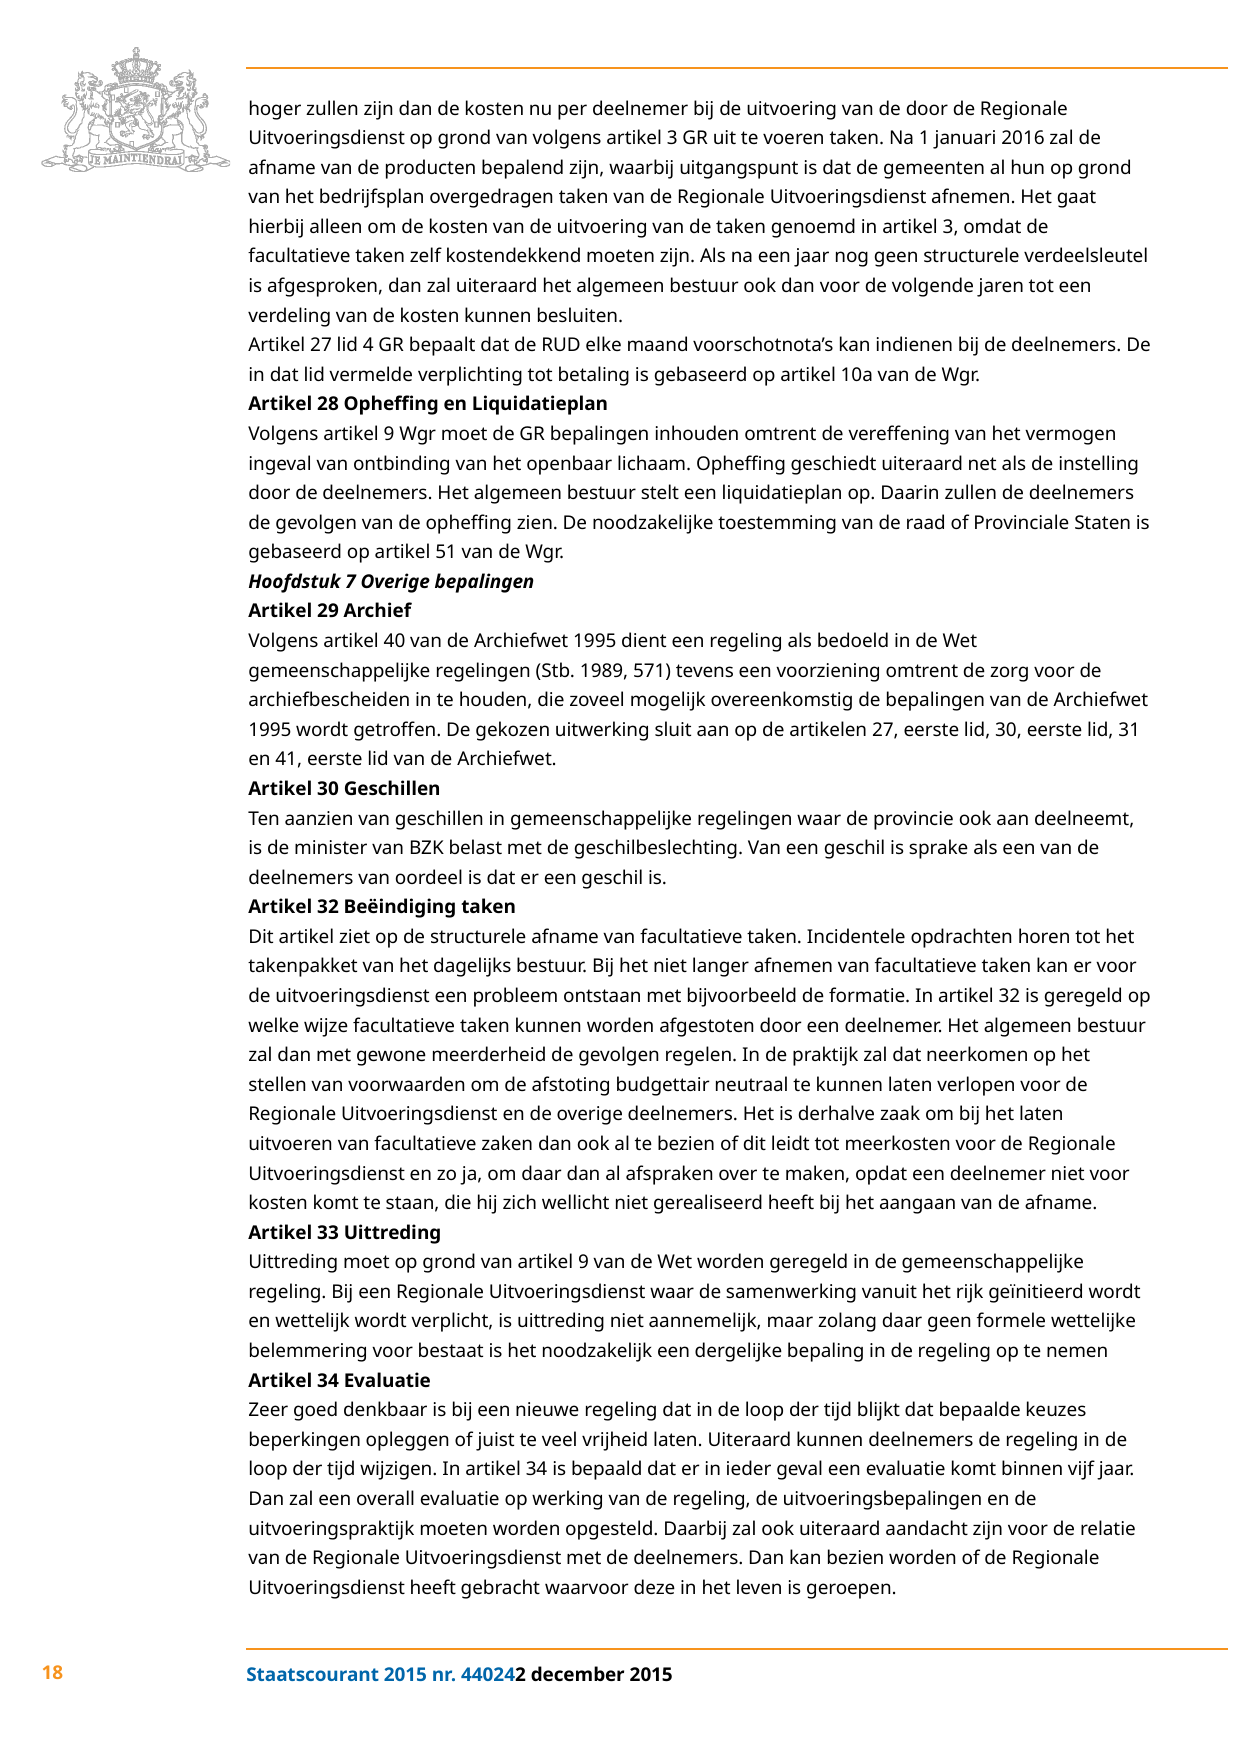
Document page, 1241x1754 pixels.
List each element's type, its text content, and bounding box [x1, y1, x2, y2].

text hoger zullen zijn dan de kosten nu per deelnemer bij de uitvoering van de door de Regionale Uitvoeringsdienst op grond van volgens artikel 3 GR uit te voeren taken. Na 1 januari 2016 zal de afname van de producten bepalend zijn, waarbij uitgangspunt is dat de gemeenten al hun op grond van het bedrijfsplan overgedragen taken van de Regionale Uitvoeringsdienst afnemen. Het gaat hierbij alleen om de kosten van de uitvoering van de taken genoemd in artikel 3, omdat de facultatieve taken zelf kostendekkend moeten zijn. Als na een jaar nog geen structurele verdeelsleutel is afgesproken, dan zal uiteraard het algemeen bestuur ook dan voor de volgende jaren tot een verdeling van de kosten kunnen besluiten. [248, 95, 1152, 328]
text Dit artikel ziet op de structurele afname van facultatieve taken. Incidentele opdrachten horen tot het takenpakket van het dagelijks bestuur. Bij het niet langer afnemen van facultatieve taken kan er voor de uitvoeringsdienst een probleem ontstaan met bijvoorbeeld de formatie. In artikel 32 is geregeld op welke wijze facultatieve taken kunnen worden afgestoten door een deelnemer. Het algemeen bestuur zal dan met gewone meerderheid de gevolgen regelen. In de praktijk zal dat neerkomen op het stellen van voorwaarden om de afstoting budgettair neutraal te kunnen laten verlopen voor de Regionale Uitvoeringsdienst en de overige deelnemers. Het is derhalve zaak om bij het laten uitvoeren van facultatieve zaken dan ook al te bezien of dit leidt tot meerkosten voor de Regionale Uitvoeringsdienst en zo ja, om daar dan al afspraken over te maken, opdat een deelnemer niet voor kosten komt te staan, die hij zich wellicht niet gerealiseerd heeft bij het aangaan van de afname. [248, 923, 1152, 1215]
text Artikel 34 Evaluatie [248, 1367, 1152, 1393]
text Artikel 27 lid 4 GR bepaalt dat de RUD elke maand voorschotnota’s kan indienen bij de deelnemers. De in dat lid vermelde verplichting tot betaling is gebaseerd op artikel 10a van de Wgr. [248, 331, 1152, 387]
picture [41, 47, 231, 172]
text Ten aanzien van geschillen in gemeenschappelijke regelingen waar de provincie ook aan deelneemt, is de minister van BZK belast met de geschilbeslechting. Van een geschil is sprake als een van de deelnemers van oordeel is dat er een geschil is. [248, 805, 1152, 890]
text Uittreding moet op grond van artikel 9 van de Wet worden geregeld in de gemeenschappelijke regeling. Bij een Regionale Uitvoeringsdienst waar de samenwerking vanuit het rijk geïnitieerd wordt en wettelijk wordt verplicht, is uittreding niet aannemelijk, maar zolang daar geen formele wettelijke belemmering voor bestaat is het noodzakelijk een dergelijke bepaling in de regeling op te nemen [248, 1248, 1152, 1363]
text Volgens artikel 9 Wgr moet de GR bepalingen inhouden omtrent de vereffening van het vermogen ingeval van ontbinding van het openbaar lichaam. Opheffing geschiedt uiteraard net als de instelling door de deelnemers. Het algemeen bestuur stelt een liquidatieplan op. Daarin zullen de deelnemers de gevolgen van de opheffing zien. De noodzakelijke toestemming van de raad of Provinciale Staten is gebaseerd op artikel 51 van de Wgr. [248, 420, 1152, 564]
text Volgens artikel 40 van de Archiefwet 1995 dient een regeling als bedoeld in de Wet gemeenschappelijke regelingen (Stb. 1989, 571) tevens een voorziening omtrent de zorg voor de archiefbescheiden in te houden, die zoveel mogelijk overeenkomstig de bepalingen van de Archiefwet 1995 wordt getroffen. De gekozen uitwerking sluit aan op de artikelen 27, eerste lid, 30, eerste lid, 31 en 41, eerste lid van de Archiefwet. [248, 627, 1152, 771]
text Zeer goed denkbaar is bij een nieuwe regeling dat in de loop der tijd blijkt dat bepaalde keuzes beperkingen opleggen of juist te veel vrijheid laten. Uiteraard kunnen deelnemers de regeling in de loop der tijd wijzigen. In artikel 34 is bepaald dat er in ieder geval een evaluatie komt binnen vijf jaar. Dan zal een overall evaluatie op werking van de regeling, de uitvoeringsbepalingen en de uitvoeringspraktijk moeten worden opgesteld. Daarbij zal ook uiteraard aandacht zijn voor de relatie van de Regionale Uitvoeringsdienst met de deelnemers. Dan kan bezien worden of de Regionale Uitvoeringsdienst heeft gebracht waarvoor deze in het leven is geroepen. [248, 1396, 1152, 1600]
text Artikel 28 Opheffing en Liquidatieplan [248, 391, 1152, 416]
text Artikel 32 Beëindiging taken [248, 893, 1152, 919]
text Artikel 33 Uittreding [248, 1219, 1152, 1245]
text Artikel 30 Geschillen [248, 775, 1152, 801]
text Hoofdstuk 7 Overige bepalingen [248, 568, 1152, 594]
text Artikel 29 Archief [248, 598, 1152, 623]
